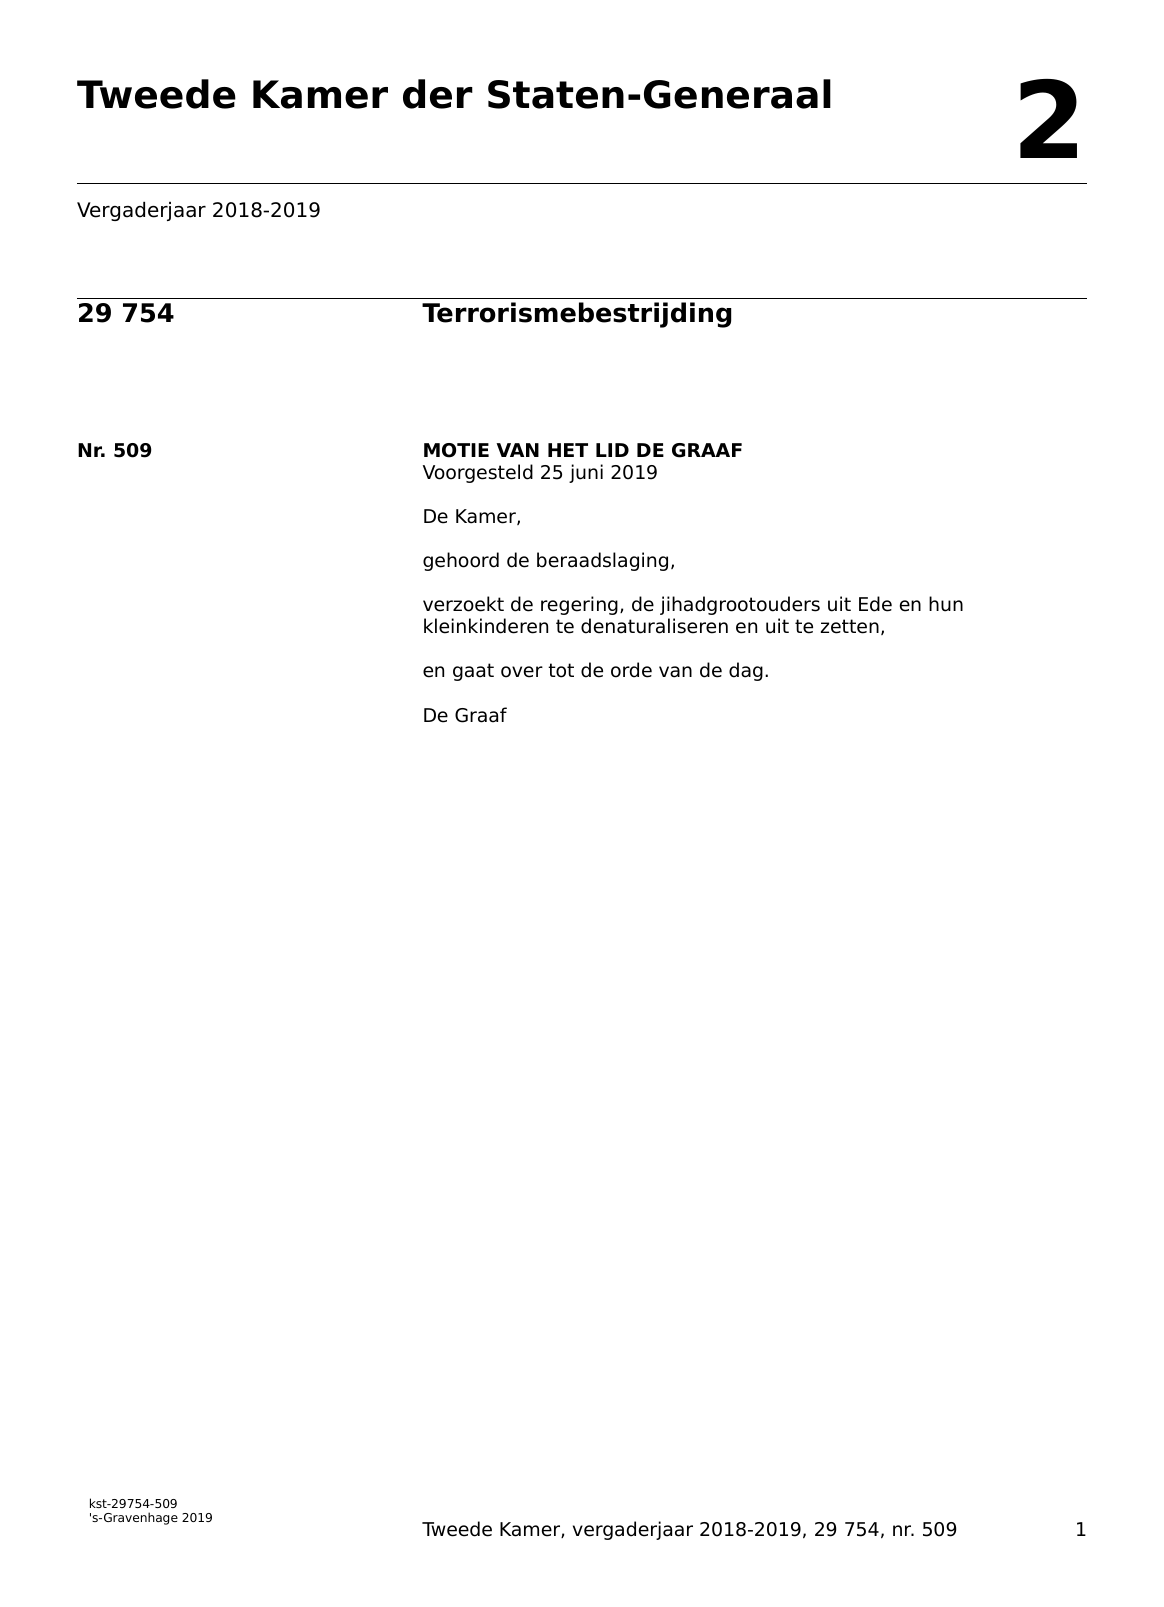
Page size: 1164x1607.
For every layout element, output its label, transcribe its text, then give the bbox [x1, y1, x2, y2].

subtitle Nr. 509 MOTIE VAN HET LID DE GRAAF [77, 440, 1087, 462]
subtitle 29 754 Terrorismebestrijding [77, 299, 1087, 329]
text De Kamer, [422, 506, 1087, 528]
text en gaat over tot de orde van de dag. [422, 660, 1087, 682]
text kst-29754-509 [88, 1497, 323, 1511]
table_header 2 [886, 59, 1087, 183]
table_header Tweede Kamer der Staten-Generaal [77, 59, 886, 183]
text De Graaf [422, 704, 1087, 726]
text gehoord de beraadslaging, [422, 550, 1087, 572]
text Voorgesteld 25 juni 2019 [422, 462, 1087, 484]
text verzoekt de regering, de jihadgrootouders uit Ede en hun kleinkinderen te denaturaliseren en uit te zetten, [422, 594, 1087, 638]
text 's-Gravenhage 2019 [88, 1511, 323, 1525]
table_cell Vergaderjaar 2018-2019 [77, 184, 1087, 298]
